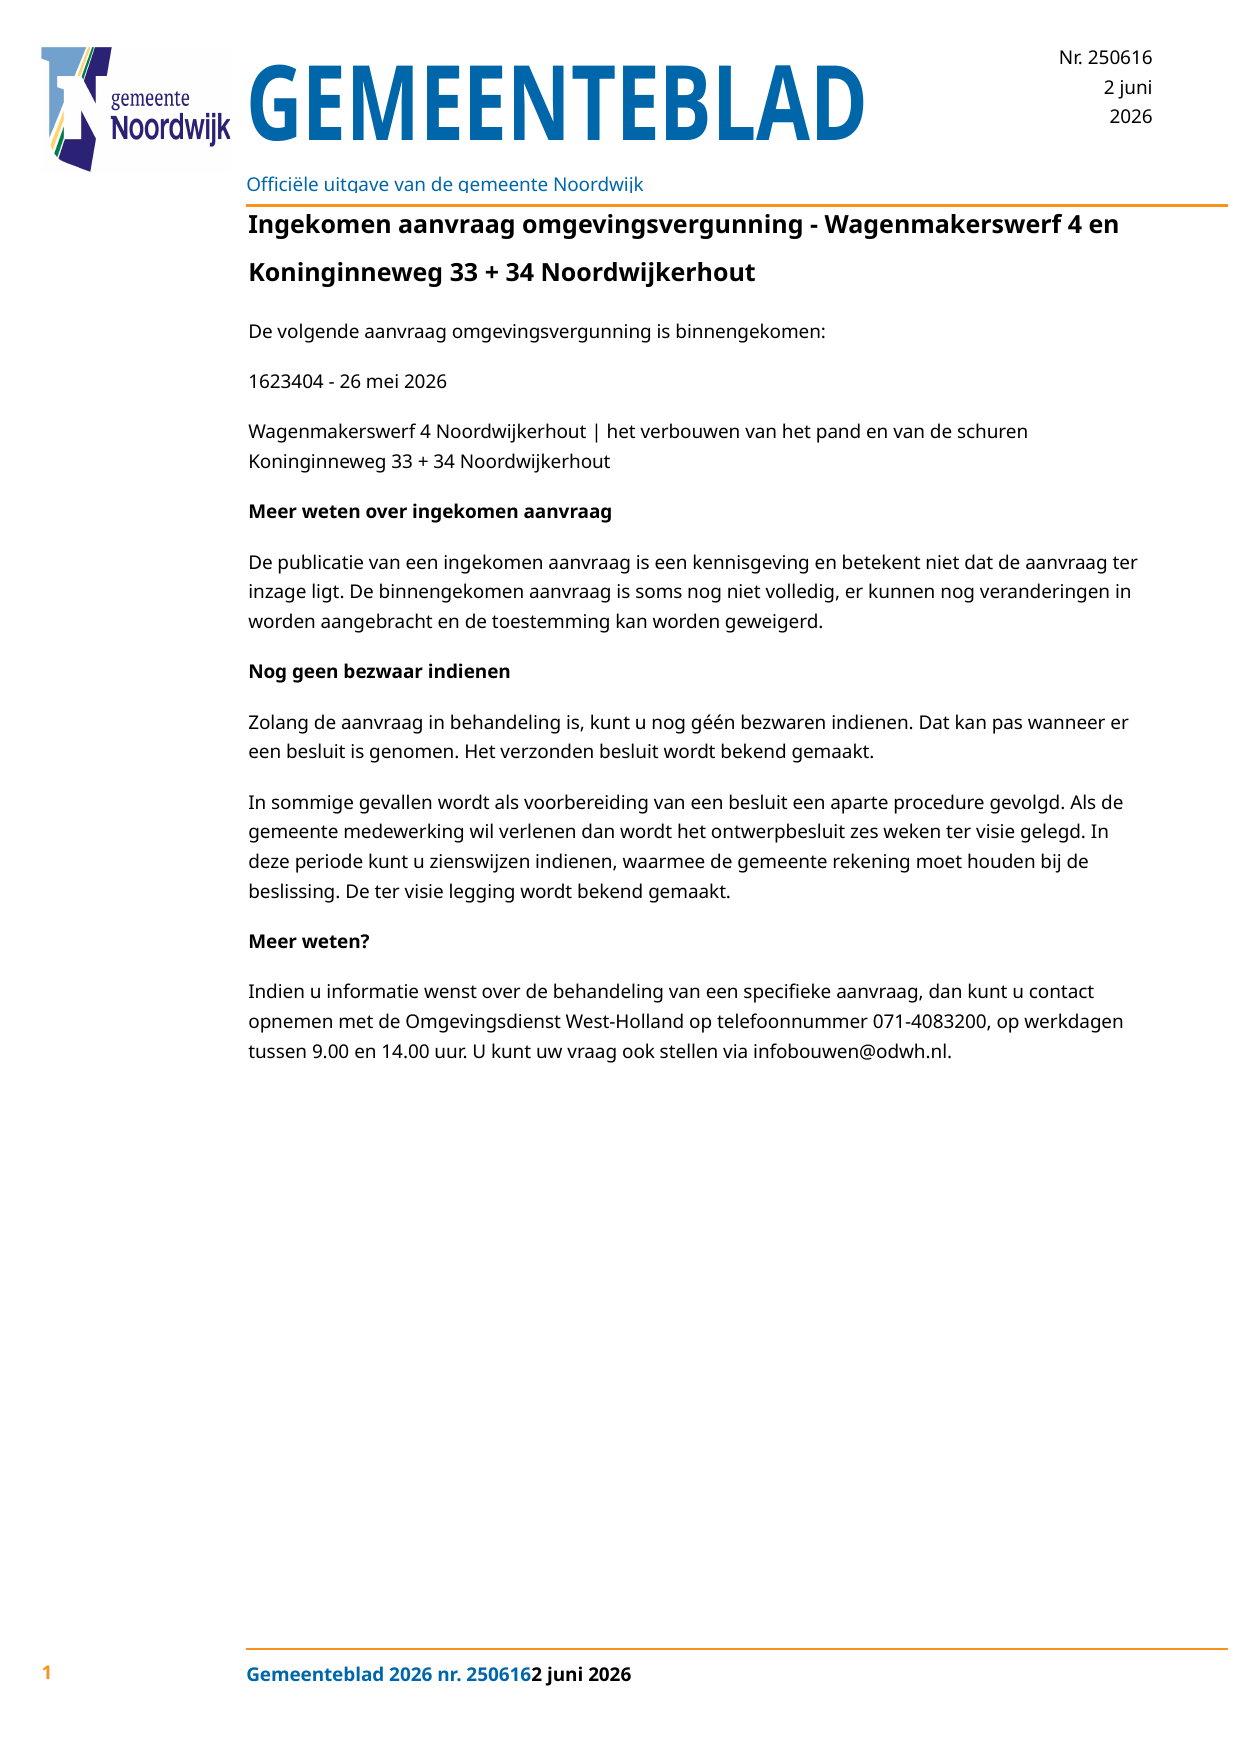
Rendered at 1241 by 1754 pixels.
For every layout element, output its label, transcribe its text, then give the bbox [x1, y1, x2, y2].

text Indien u informatie wenst over de behandeling van een specifieke aanvraag, dan kunt u contact opnemen met de Omgevingsdienst West-Holland op telefoonnummer 071-4083200, op werkdagen tussen 9.00 en 14.00 uur. U kunt uw vraag ook stellen via infobouwen@odwh.nl. [248, 979, 1152, 1064]
text Meer weten? [248, 928, 1152, 954]
text Meer weten over ingekomen aanvraag [248, 499, 1152, 524]
text De publicatie van een ingekomen aanvraag is een kennisgeving en betekent niet dat de aanvraag ter inzage ligt. De binnengekomen aanvraag is soms nog niet volledig, er kunnen nog veranderingen in worden aangebracht en de toestemming kan worden geweigerd. [248, 549, 1152, 634]
text Nog geen bezwaar indienen [248, 659, 1152, 684]
text Wagenmakerswerf 4 Noordwijkerhout | het verbouwen van het pand en van de schuren Koninginneweg 33 + 34 Noordwijkerhout [248, 419, 1152, 474]
text 1623404 - 26 mei 2026 [248, 368, 1152, 394]
text Ingekomen aanvraag omgevingsvergunning - Wagenmakerswerf 4 en Koninginneweg 33 + 34 Noordwijkerhout [248, 207, 1152, 288]
picture [41, 47, 231, 172]
text In sommige gevallen wordt als voorbereiding van een besluit een aparte procedure gevolgd. Als de gemeente medewerking wil verlenen dan wordt het ontwerpbesluit zes weken ter visie gelegd. In deze periode kunt u zienswijzen indienen, waarmee de gemeente rekening moet houden bij de beslissing. De ter visie legging wordt bekend gemaakt. [248, 789, 1152, 904]
text Zolang de aanvraag in behandeling is, kunt u nog géén bezwaren indienen. Dat kan pas wanneer er een besluit is genomen. Het verzonden besluit wordt bekend gemaakt. [248, 709, 1152, 764]
text De volgende aanvraag omgevingsvergunning is binnengekomen: [248, 318, 1152, 344]
